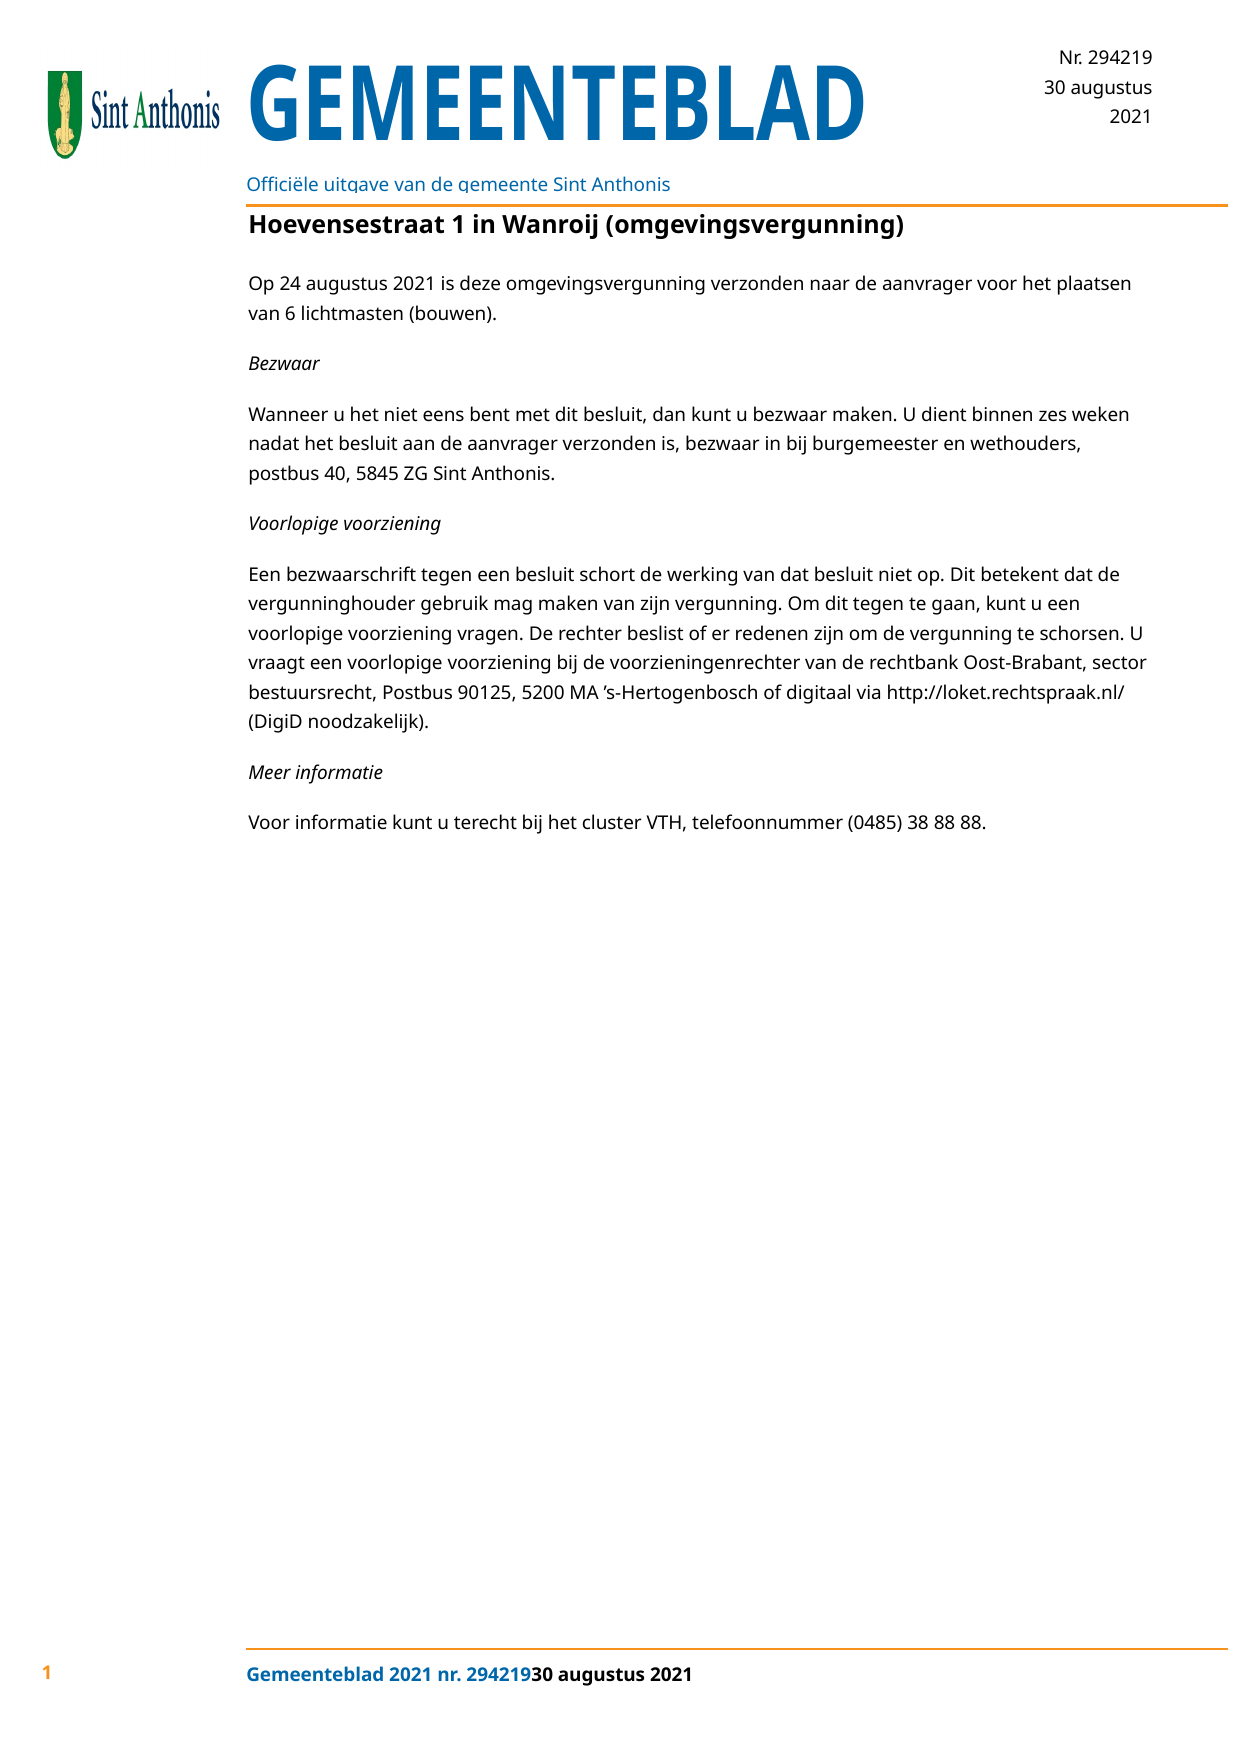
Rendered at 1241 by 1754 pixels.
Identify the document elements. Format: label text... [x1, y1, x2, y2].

text Hoevensestraat 1 in Wanroij (omgevingsvergunning) [248, 207, 1152, 241]
text Voorlopige voorziening [248, 510, 1152, 536]
picture [41, 47, 231, 172]
text Op 24 augustus 2021 is deze omgevingsvergunning verzonden naar de aanvrager voor het plaatsen van 6 lichtmasten (bouwen). [248, 270, 1152, 326]
text Bezwaar [248, 350, 1152, 376]
text Een bezwaarschrift tegen een besluit schort de werking van dat besluit niet op. Dit betekent dat de vergunninghouder gebruik mag maken van zijn vergunning. Om dit tegen te gaan, kunt u een voorlopige voorziening vragen. De rechter beslist of er redenen zijn om de vergunning te schorsen. U vraagt een voorlopige voorziening bij de voorzieningenrechter van de rechtbank Oost-Brabant, sector bestuursrecht, Postbus 90125, 5200 MA ’s-Hertogenbosch of digitaal via http://loket.rechtspraak.nl/ (DigiD noodzakelijk). [248, 561, 1152, 734]
text Voor informatie kunt u terecht bij het cluster VTH, telefoonnummer (0485) 38 88 88. [248, 809, 1152, 835]
text Wanneer u het niet eens bent met dit besluit, dan kunt u bezwaar maken. U dient binnen zes weken nadat het besluit aan de aanvrager verzonden is, bezwaar in bij burgemeester en wethouders, postbus 40, 5845 ZG Sint Anthonis. [248, 401, 1152, 486]
text Meer informatie [248, 759, 1152, 785]
